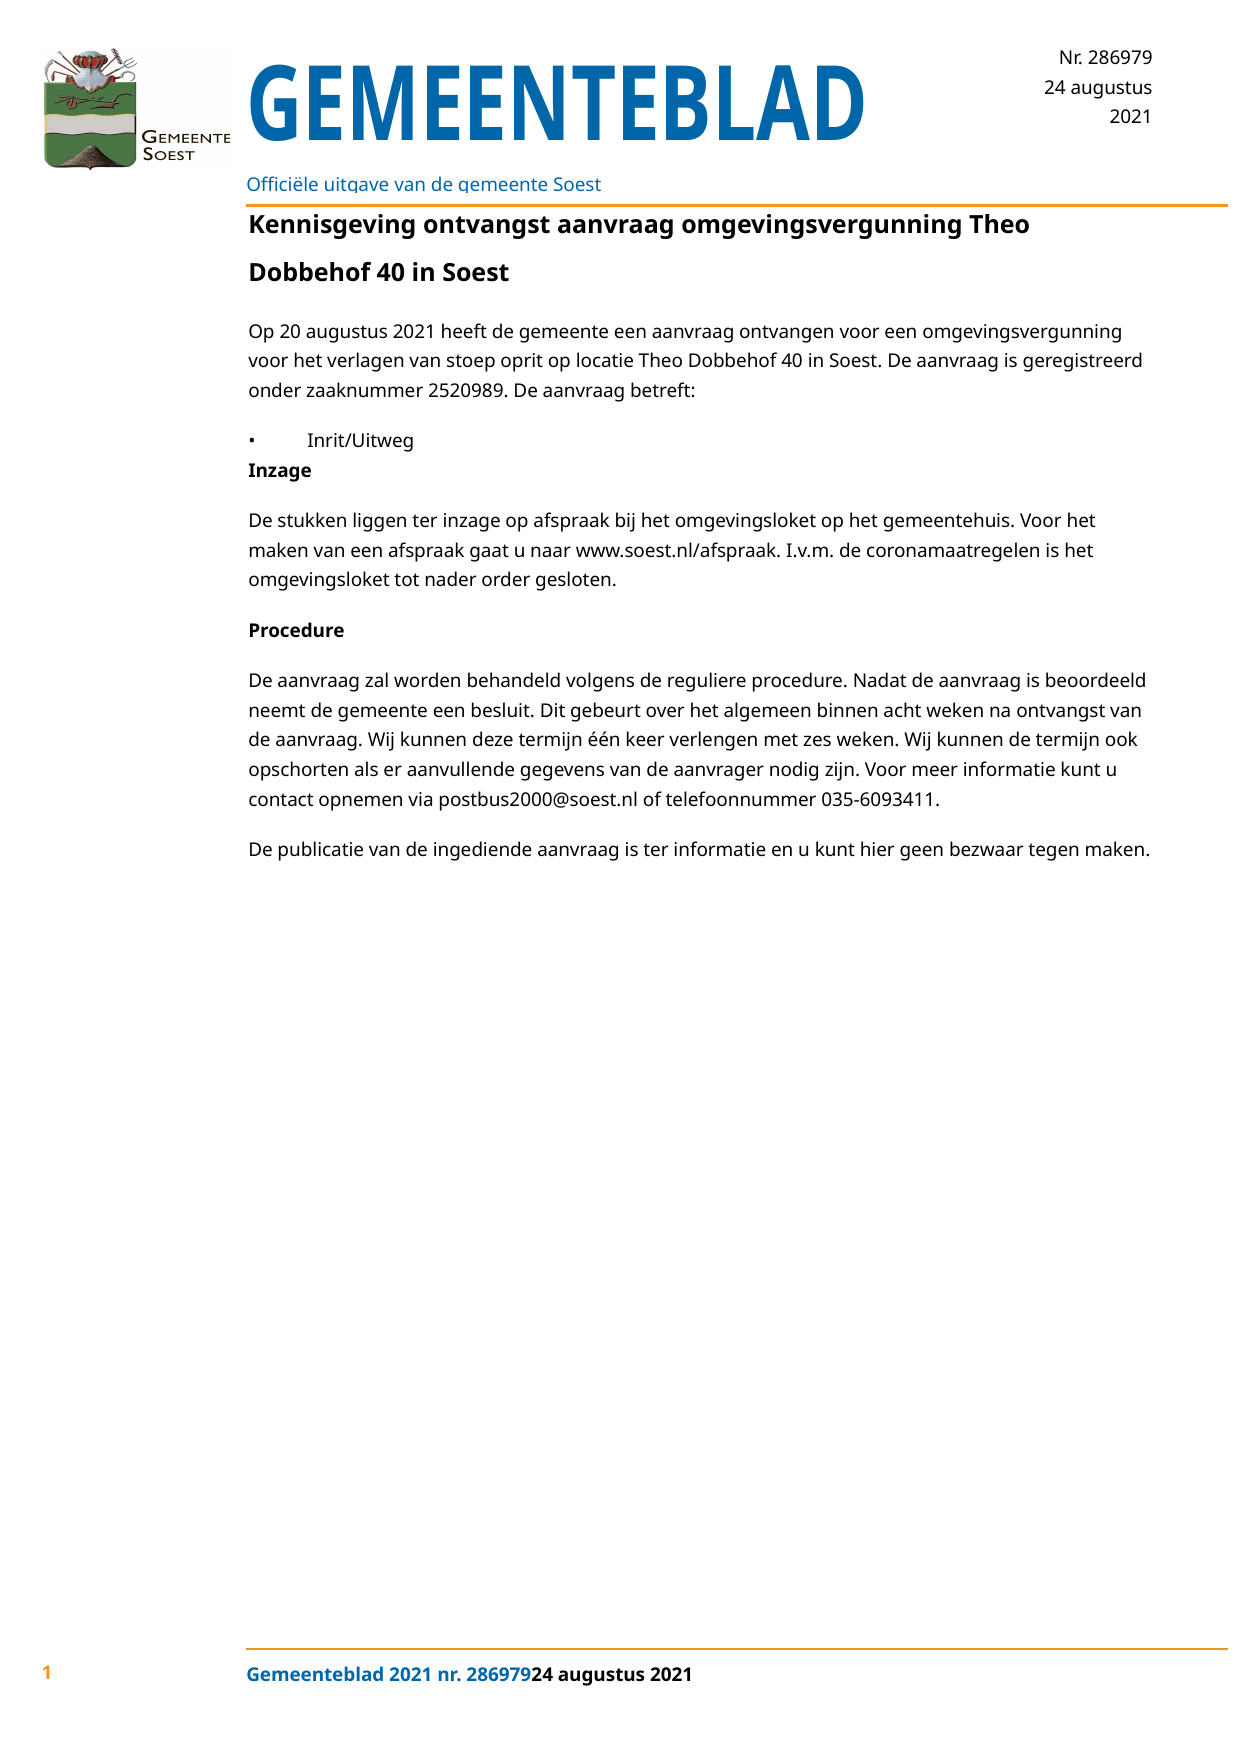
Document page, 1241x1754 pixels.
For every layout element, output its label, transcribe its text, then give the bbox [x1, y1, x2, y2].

text Inzage [248, 457, 1152, 483]
text De stukken liggen ter inzage op afspraak bij het omgevingsloket op het gemeentehuis. Voor het maken van een afspraak gaat u naar www.soest.nl/afspraak. I.v.m. de coronamaatregelen is het omgevingsloket tot nader order gesloten. [248, 507, 1152, 592]
text Kennisgeving ontvangst aanvraag omgevingsvergunning Theo Dobbehof 40 in Soest [248, 207, 1152, 288]
text Procedure [248, 617, 1152, 643]
text Op 20 augustus 2021 heeft de gemeente een aanvraag ontvangen voor een omgevingsvergunning voor het verlagen van stoep oprit op locatie Theo Dobbehof 40 in Soest. De aanvraag is geregistreerd onder zaaknummer 2520989. De aanvraag betreft: [248, 318, 1152, 403]
list Inrit/Uitweg [248, 427, 1152, 453]
text De publicatie van de ingediende aanvraag is ter informatie en u kunt hier geen bezwaar tegen maken. [248, 836, 1152, 862]
text De aanvraag zal worden behandeld volgens de reguliere procedure. Nadat de aanvraag is beoordeeld neemt de gemeente een besluit. Dit gebeurt over het algemeen binnen acht weken na ontvangst van de aanvraag. Wij kunnen deze termijn één keer verlengen met zes weken. Wij kunnen de termijn ook opschorten als er aanvullende gegevens van de aanvrager nodig zijn. Voor meer informatie kunt u contact opnemen via postbus2000@soest.nl of telefoonnummer 035-6093411. [248, 667, 1152, 812]
picture [41, 47, 231, 172]
